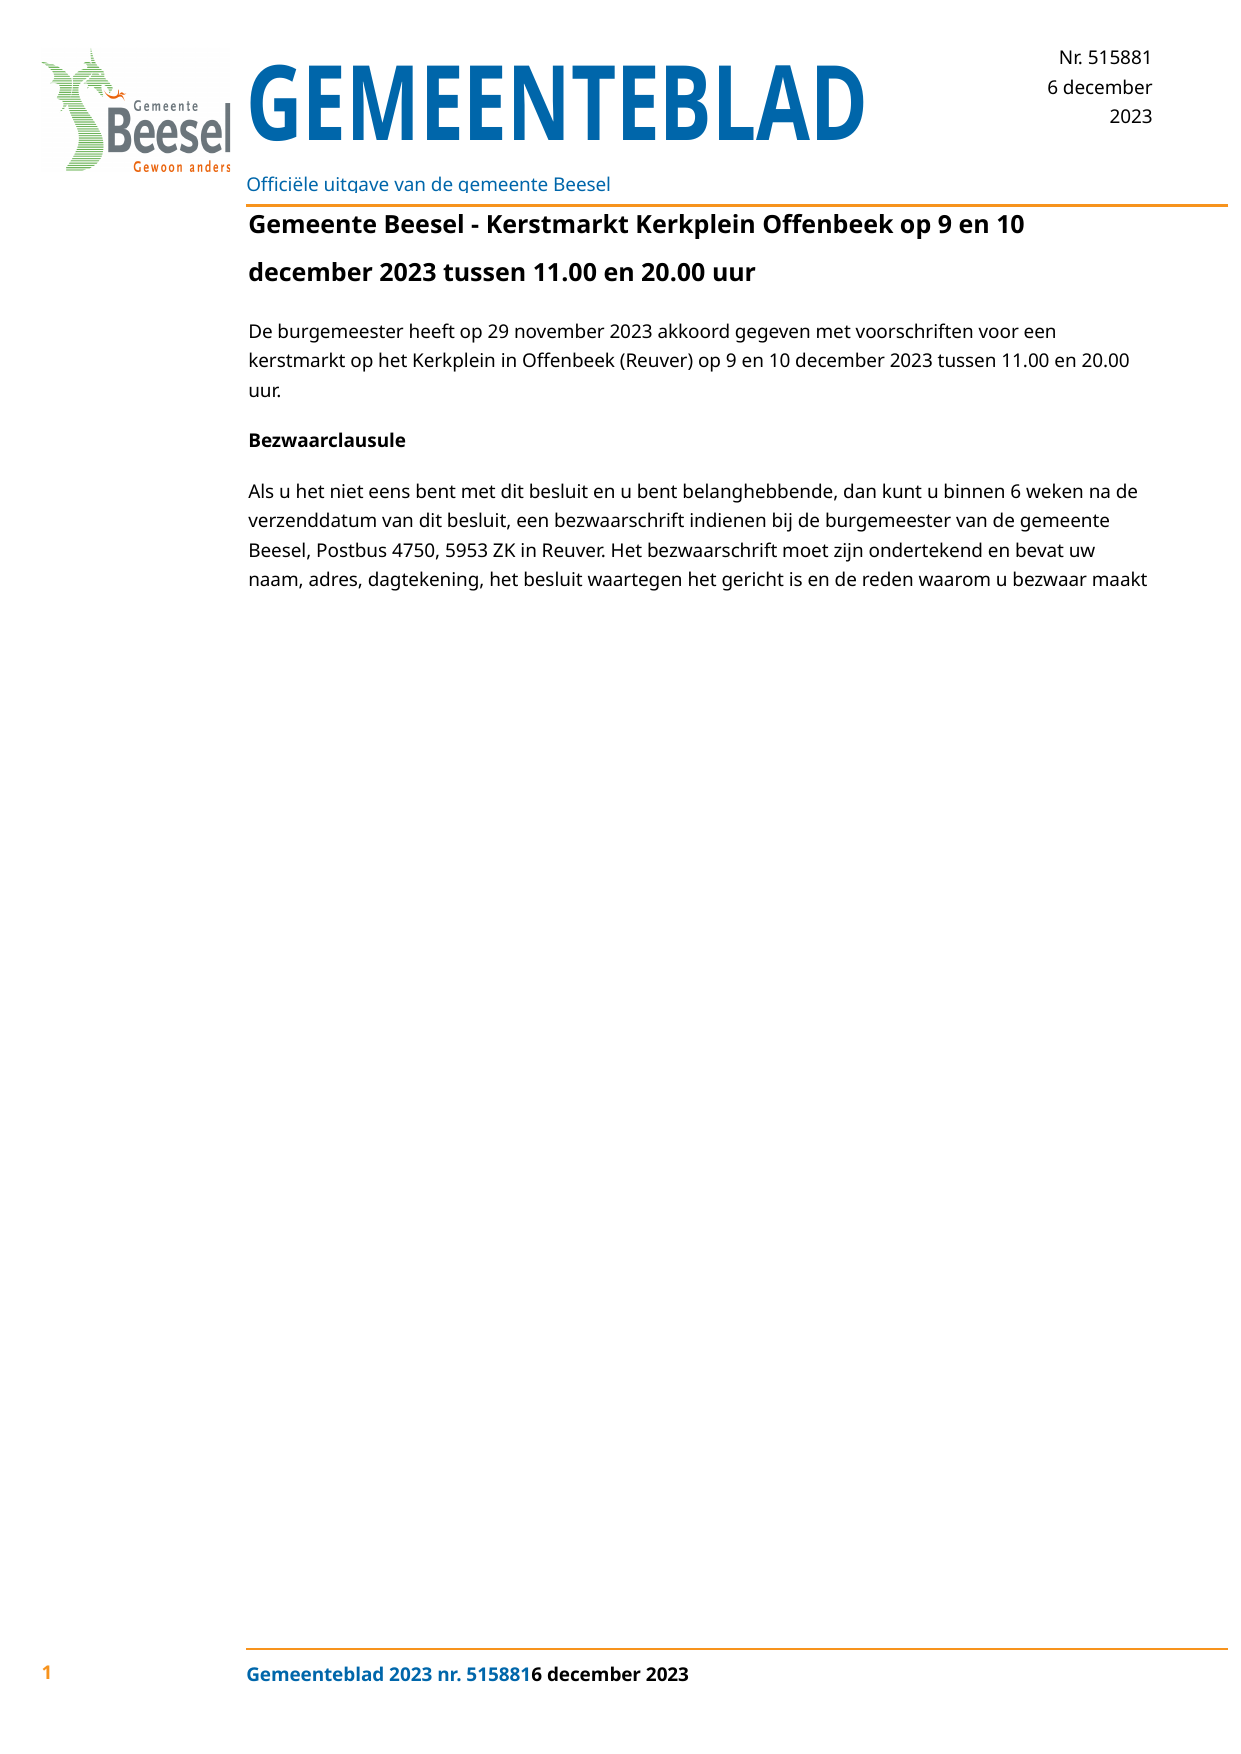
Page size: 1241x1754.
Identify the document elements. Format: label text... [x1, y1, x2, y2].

text Bezwaarclausule [248, 427, 1152, 453]
text Gemeente Beesel - Kerstmarkt Kerkplein Offenbeek op 9 en 10 december 2023 tussen 11.00 en 20.00 uur [248, 207, 1152, 288]
text Als u het niet eens bent met dit besluit en u bent belanghebbende, dan kunt u binnen 6 weken na de verzenddatum van dit besluit, een bezwaarschrift indienen bij de burgemeester van de gemeente Beesel, Postbus 4750, 5953 ZK in Reuver. Het bezwaarschrift moet zijn ondertekend en bevat uw naam, adres, dagtekening, het besluit waartegen het gericht is en de reden waarom u bezwaar maakt [248, 478, 1152, 592]
text De burgemeester heeft op 29 november 2023 akkoord gegeven met voorschriften voor een kerstmarkt op het Kerkplein in Offenbeek (Reuver) op 9 en 10 december 2023 tussen 11.00 en 20.00 uur. [248, 318, 1152, 403]
picture [41, 47, 231, 172]
